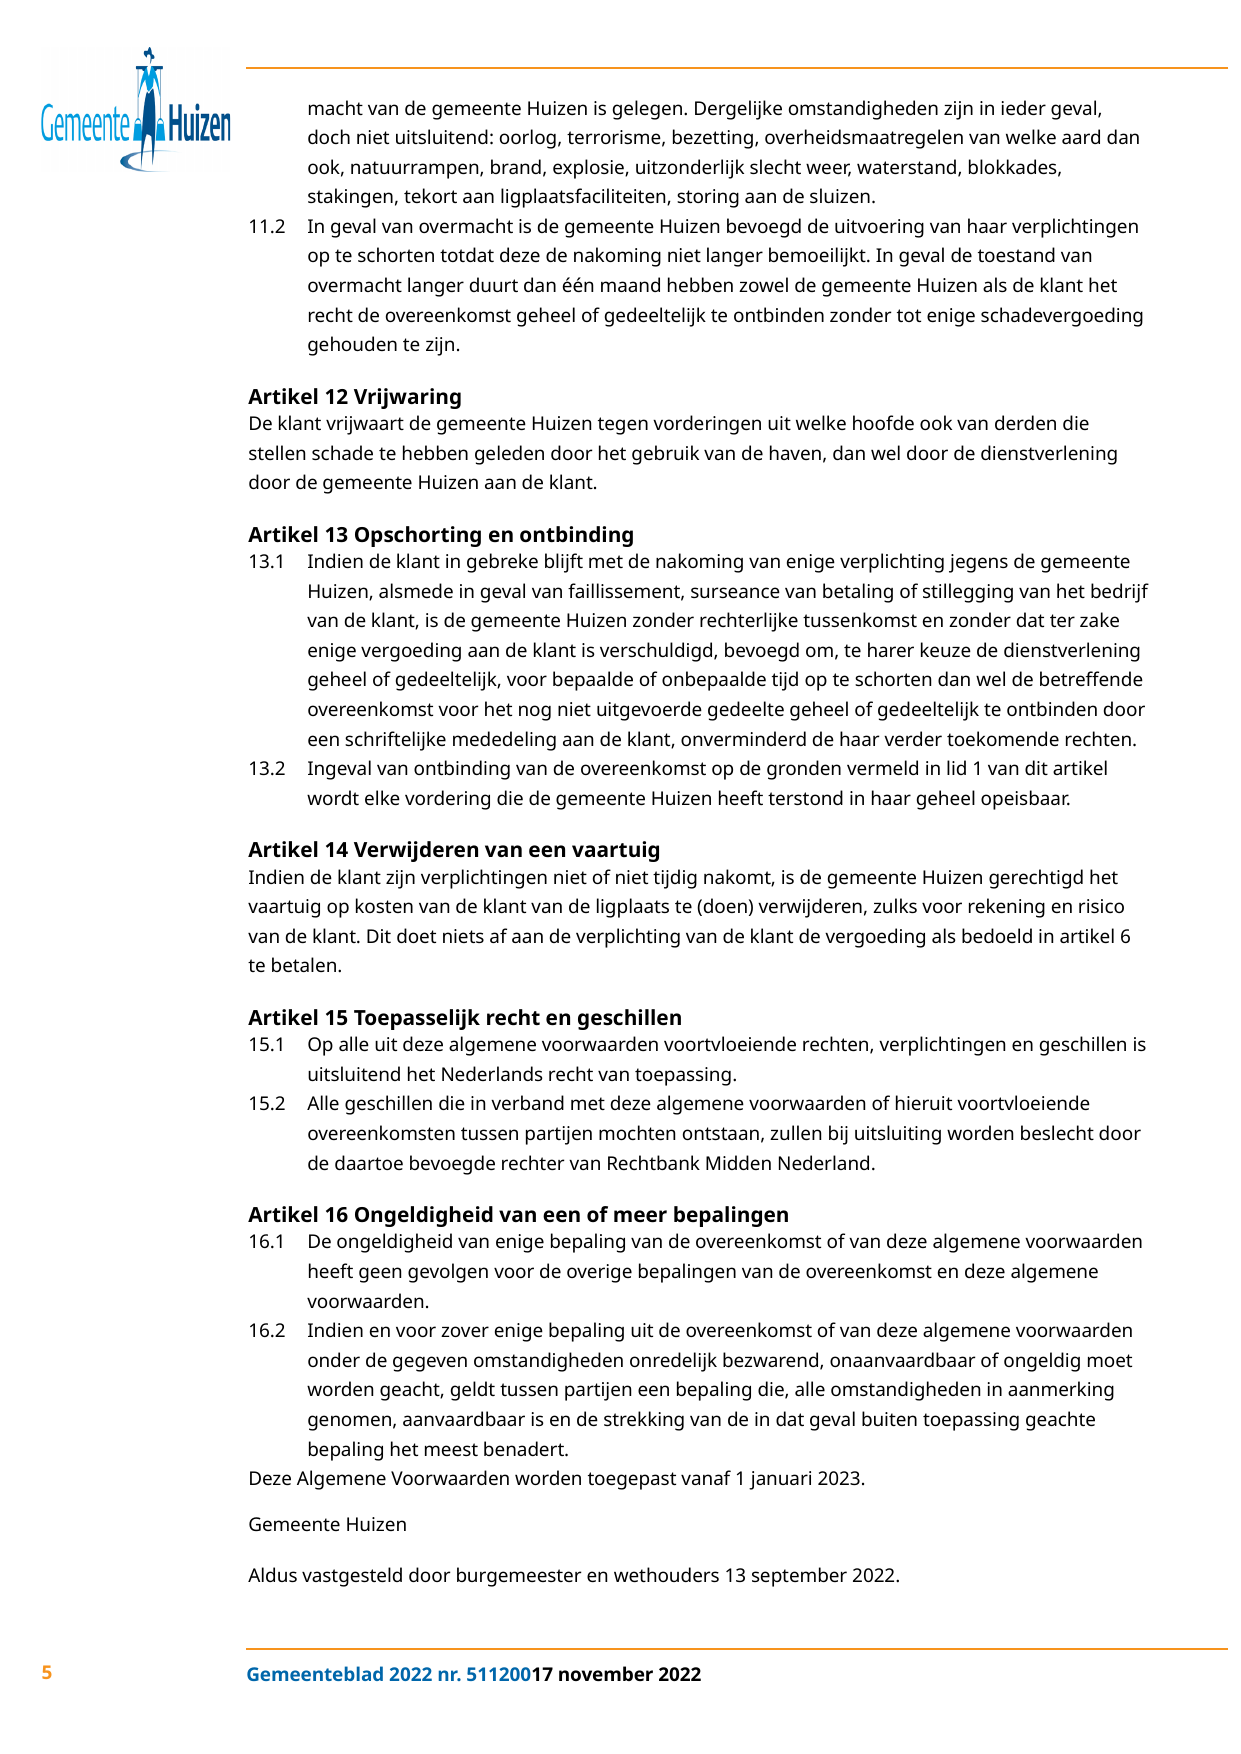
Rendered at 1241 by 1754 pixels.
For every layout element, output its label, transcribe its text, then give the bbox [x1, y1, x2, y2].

list De ongeldigheid van enige bepaling van de overeenkomst of van deze algemene voorwaarden heeft geen gevolgen voor de overige bepalingen van de overeenkomst en deze algemene voorwaarden. [248, 1229, 1152, 1313]
list Alle geschillen die in verband met deze algemene voorwaarden of hieruit voortvloeiende overeenkomsten tussen partijen mochten ontstaan, zullen bij uitsluiting worden beslecht door de daartoe bevoegde rechter van Rechtbank Midden Nederland. [248, 1091, 1152, 1176]
list macht van de gemeente Huizen is gelegen. Dergelijke omstandigheden zijn in ieder geval, doch niet uitsluitend: oorlog, terrorisme, bezetting, overheidsmaatregelen van welke aard dan ook, natuurrampen, brand, explosie, uitzonderlijk slecht weer, waterstand, blokkades, stakingen, tekort aan ligplaatsfaciliteiten, storing aan de sluizen. [248, 95, 1152, 209]
text Aldus vastgesteld door burgemeester en wethouders 13 september 2022. [248, 1562, 1152, 1588]
text Deze Algemene Voorwaarden worden toegepast vanaf 1 januari 2023. [248, 1465, 1152, 1491]
text Artikel 15 Toepasselijk recht en geschillen [248, 1003, 1152, 1031]
text Artikel 14 Verwijderen van een vaartuig [248, 835, 1152, 864]
list In geval van overmacht is de gemeente Huizen bevoegd de uitvoering van haar verplichtingen op te schorten totdat deze de nakoming niet langer bemoeilijkt. In geval de toestand van overmacht langer duurt dan één maand hebben zowel de gemeente Huizen als de klant het recht de overeenkomst geheel of gedeeltelijk te ontbinden zonder tot enige schadevergoeding gehouden te zijn. [248, 213, 1152, 357]
list Indien en voor zover enige bepaling uit de overeenkomst of van deze algemene voorwaarden onder de gegeven omstandigheden onredelijk bezwarend, onaanvaardbaar of ongeldig moet worden geacht, geldt tussen partijen een bepaling die, alle omstandigheden in aanmerking genomen, aanvaardbaar is en de strekking van de in dat geval buiten toepassing geachte bepaling het meest benadert. [248, 1317, 1152, 1461]
text Indien de klant zijn verplichtingen niet of niet tijdig nakomt, is de gemeente Huizen gerechtigd het vaartuig op kosten van de klant van de ligplaats te (doen) verwijderen, zulks voor rekening en risico van de klant. Dit doet niets af aan de verplichting van de klant de vergoeding als bedoeld in artikel 6 te betalen. [248, 864, 1152, 978]
list Ingeval van ontbinding van de overeenkomst op de gronden vermeld in lid 1 van dit artikel wordt elke vordering die de gemeente Huizen heeft terstond in haar geheel opeisbaar. [248, 755, 1152, 811]
text Artikel 12 Vrijwaring [248, 382, 1152, 410]
text De klant vrijwaart de gemeente Huizen tegen vorderingen uit welke hoofde ook van derden die stellen schade te hebben geleden door het gebruik van de haven, dan wel door de dienstverlening door de gemeente Huizen aan de klant. [248, 410, 1152, 495]
list Indien de klant in gebreke blijft met de nakoming van enige verplichting jegens de gemeente Huizen, alsmede in geval van faillissement, surseance van betaling of stillegging van het bedrijf van de klant, is de gemeente Huizen zonder rechterlijke tussenkomst en zonder dat ter zake enige vergoeding aan de klant is verschuldigd, bevoegd om, te harer keuze de dienstverlening geheel of gedeeltelijk, voor bepaalde of onbepaalde tijd op te schorten dan wel de betreffende overeenkomst voor het nog niet uitgevoerde gedeelte geheel of gedeeltelijk te ontbinden door een schriftelijke mededeling aan de klant, onverminderd de haar verder toekomende rechten. [248, 548, 1152, 752]
text Artikel 16 Ongeldigheid van een of meer bepalingen [248, 1200, 1152, 1229]
text Gemeente Huizen [248, 1511, 1152, 1537]
picture [41, 47, 231, 172]
list Op alle uit deze algemene voorwaarden voortvloeiende rechten, verplichtingen en geschillen is uitsluitend het Nederlands recht van toepassing. [248, 1031, 1152, 1087]
text Artikel 13 Opschorting en ontbinding [248, 520, 1152, 548]
